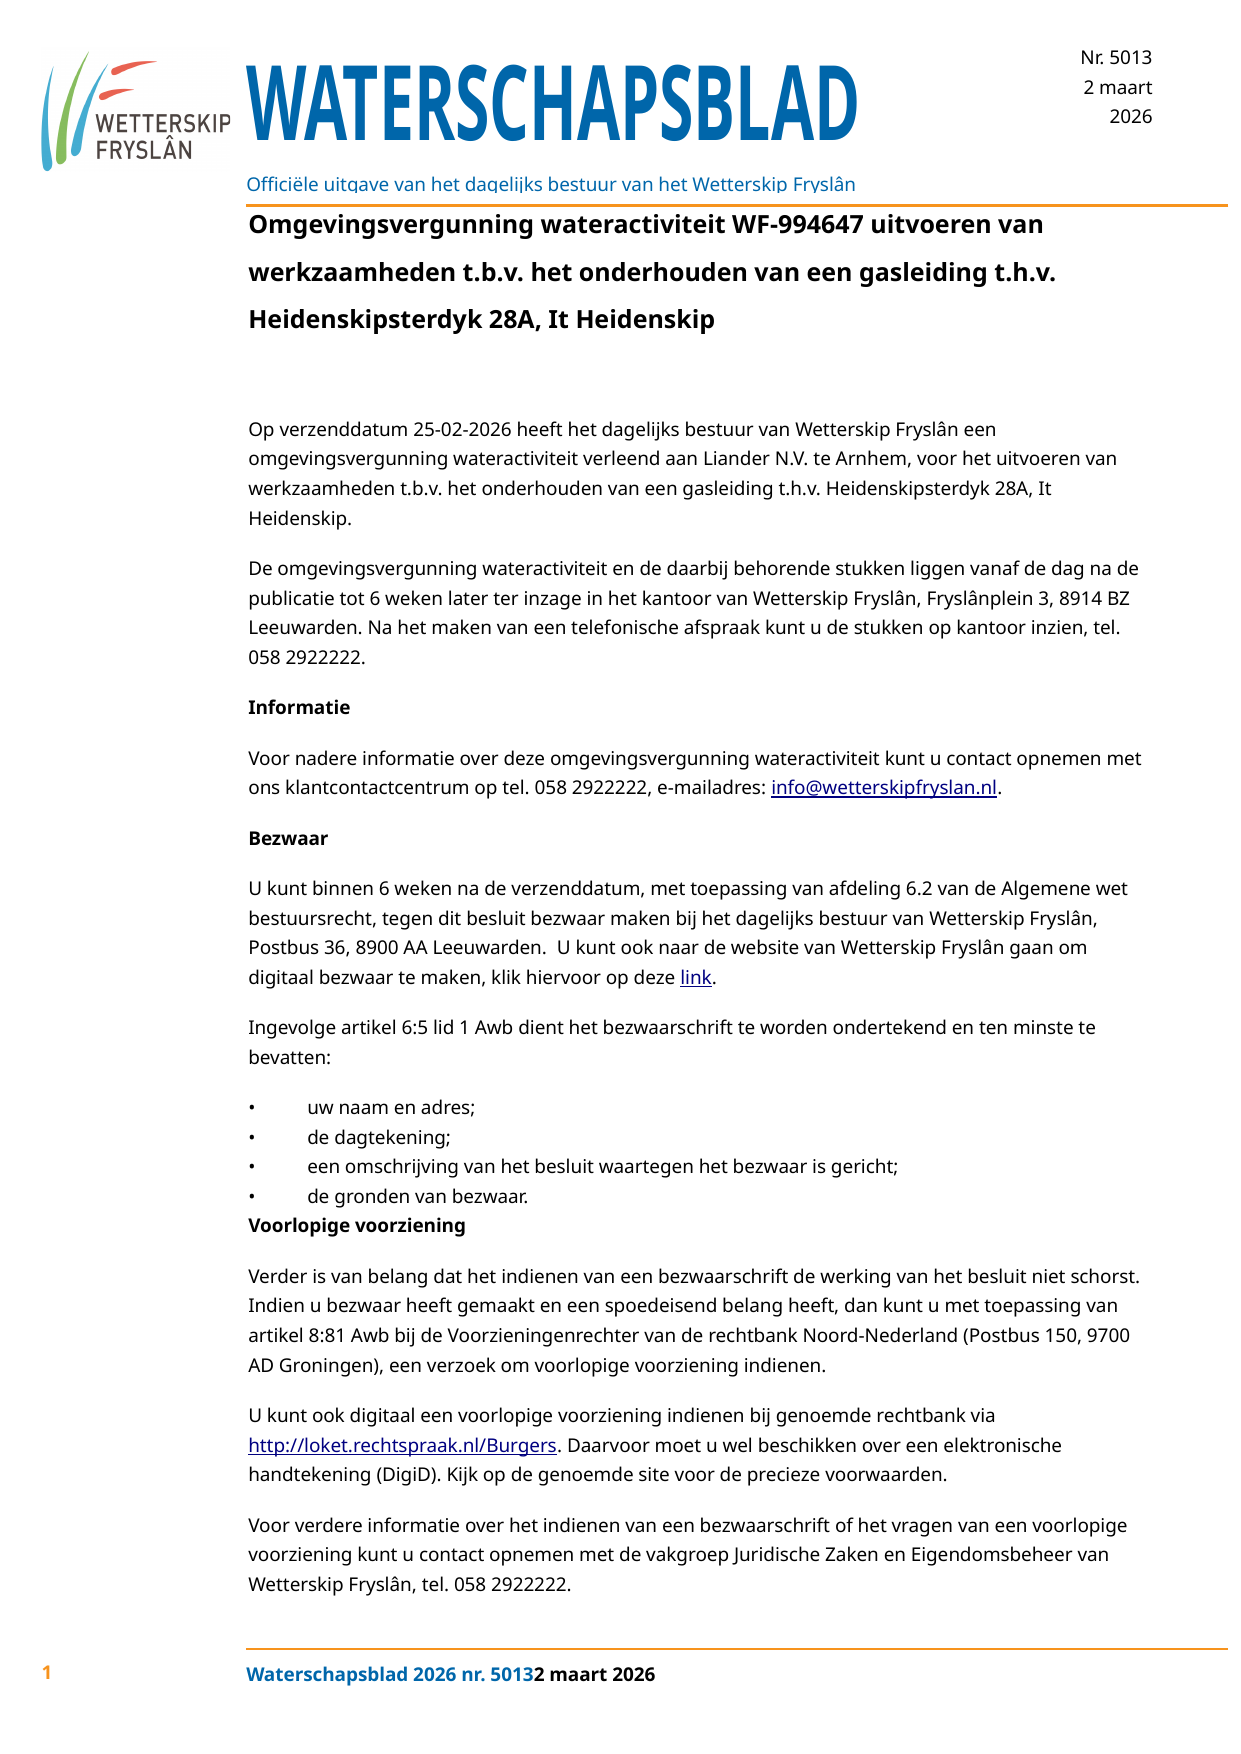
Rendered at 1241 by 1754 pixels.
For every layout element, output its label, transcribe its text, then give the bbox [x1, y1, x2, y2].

text Informatie [248, 694, 1152, 720]
text Ingevolge artikel 6:5 lid 1 Awb dient het bezwaarschrift te worden ondertekend en ten minste te bevatten: [248, 1014, 1152, 1069]
list de gronden van bezwaar. [248, 1183, 1152, 1209]
list de dagtekening; [248, 1124, 1152, 1149]
text Voor verdere informatie over het indienen van een bezwaarschrift of het vragen van een voorlopige voorziening kunt u contact opnemen met de vakgroep Juridische Zaken en Eigendomsbeheer van Wetterskip Fryslân, tel. 058 2922222. [248, 1512, 1152, 1597]
text U kunt binnen 6 weken na de verzenddatum, met toepassing van afdeling 6.2 van de Algemene wet bestuursrecht, tegen dit besluit bezwaar maken bij het dagelijks bestuur van Wetterskip Fryslân, Postbus 36, 8900 AA Leeuwarden. U kunt ook naar de website van Wetterskip Fryslân gaan om digitaal bezwaar te maken, klik hiervoor op deze link. [248, 875, 1152, 989]
picture [41, 47, 231, 172]
list uw naam en adres; [248, 1094, 1152, 1120]
text Bezwaar [248, 825, 1152, 850]
list een omschrijving van het besluit waartegen het bezwaar is gericht; [248, 1153, 1152, 1179]
text Voorlopige voorziening [248, 1213, 1152, 1238]
text Verder is van belang dat het indienen van een bezwaarschrift de werking van het besluit niet schorst. Indien u bezwaar heeft gemaakt en een spoedeisend belang heeft, dan kunt u met toepassing van artikel 8:81 Awb bij de Voorzieningenrechter van de rechtbank Noord-Nederland (Postbus 150, 9700 AD Groningen), een verzoek om voorlopige voorziening indienen. [248, 1263, 1152, 1377]
text Op verzenddatum 25-02-2026 heeft het dagelijks bestuur van Wetterskip Fryslân een omgevingsvergunning wateractiviteit verleend aan Liander N.V. te Arnhem, voor het uitvoeren van werkzaamheden t.b.v. het onderhouden van een gasleiding t.h.v. Heidenskipsterdyk 28A, It Heidenskip. [248, 416, 1152, 530]
text U kunt ook digitaal een voorlopige voorziening indienen bij genoemde rechtbank via http://loket.rechtspraak.nl/Burgers. Daarvoor moet u wel beschikken over een elektronische handtekening (DigiD). Kijk op de genoemde site voor de precieze voorwaarden. [248, 1402, 1152, 1487]
text Omgevingsvergunning wateractiviteit WF-994647 uitvoeren van werkzaamheden t.b.v. het onderhouden van een gasleiding t.h.v. Heidenskipsterdyk 28A, It Heidenskip [248, 207, 1152, 336]
text De omgevingsvergunning wateractiviteit en de daarbij behorende stukken liggen vanaf de dag na de publicatie tot 6 weken later ter inzage in het kantoor van Wetterskip Fryslân, Fryslânplein 3, 8914 BZ Leeuwarden. Na het maken van een telefonische afspraak kunt u de stukken op kantoor inzien, tel. 058 2922222. [248, 555, 1152, 669]
text Voor nadere informatie over deze omgevingsvergunning wateractiviteit kunt u contact opnemen met ons klantcontactcentrum op tel. 058 2922222, e-mailadres: info@wetterskipfryslan.nl. [248, 745, 1152, 800]
